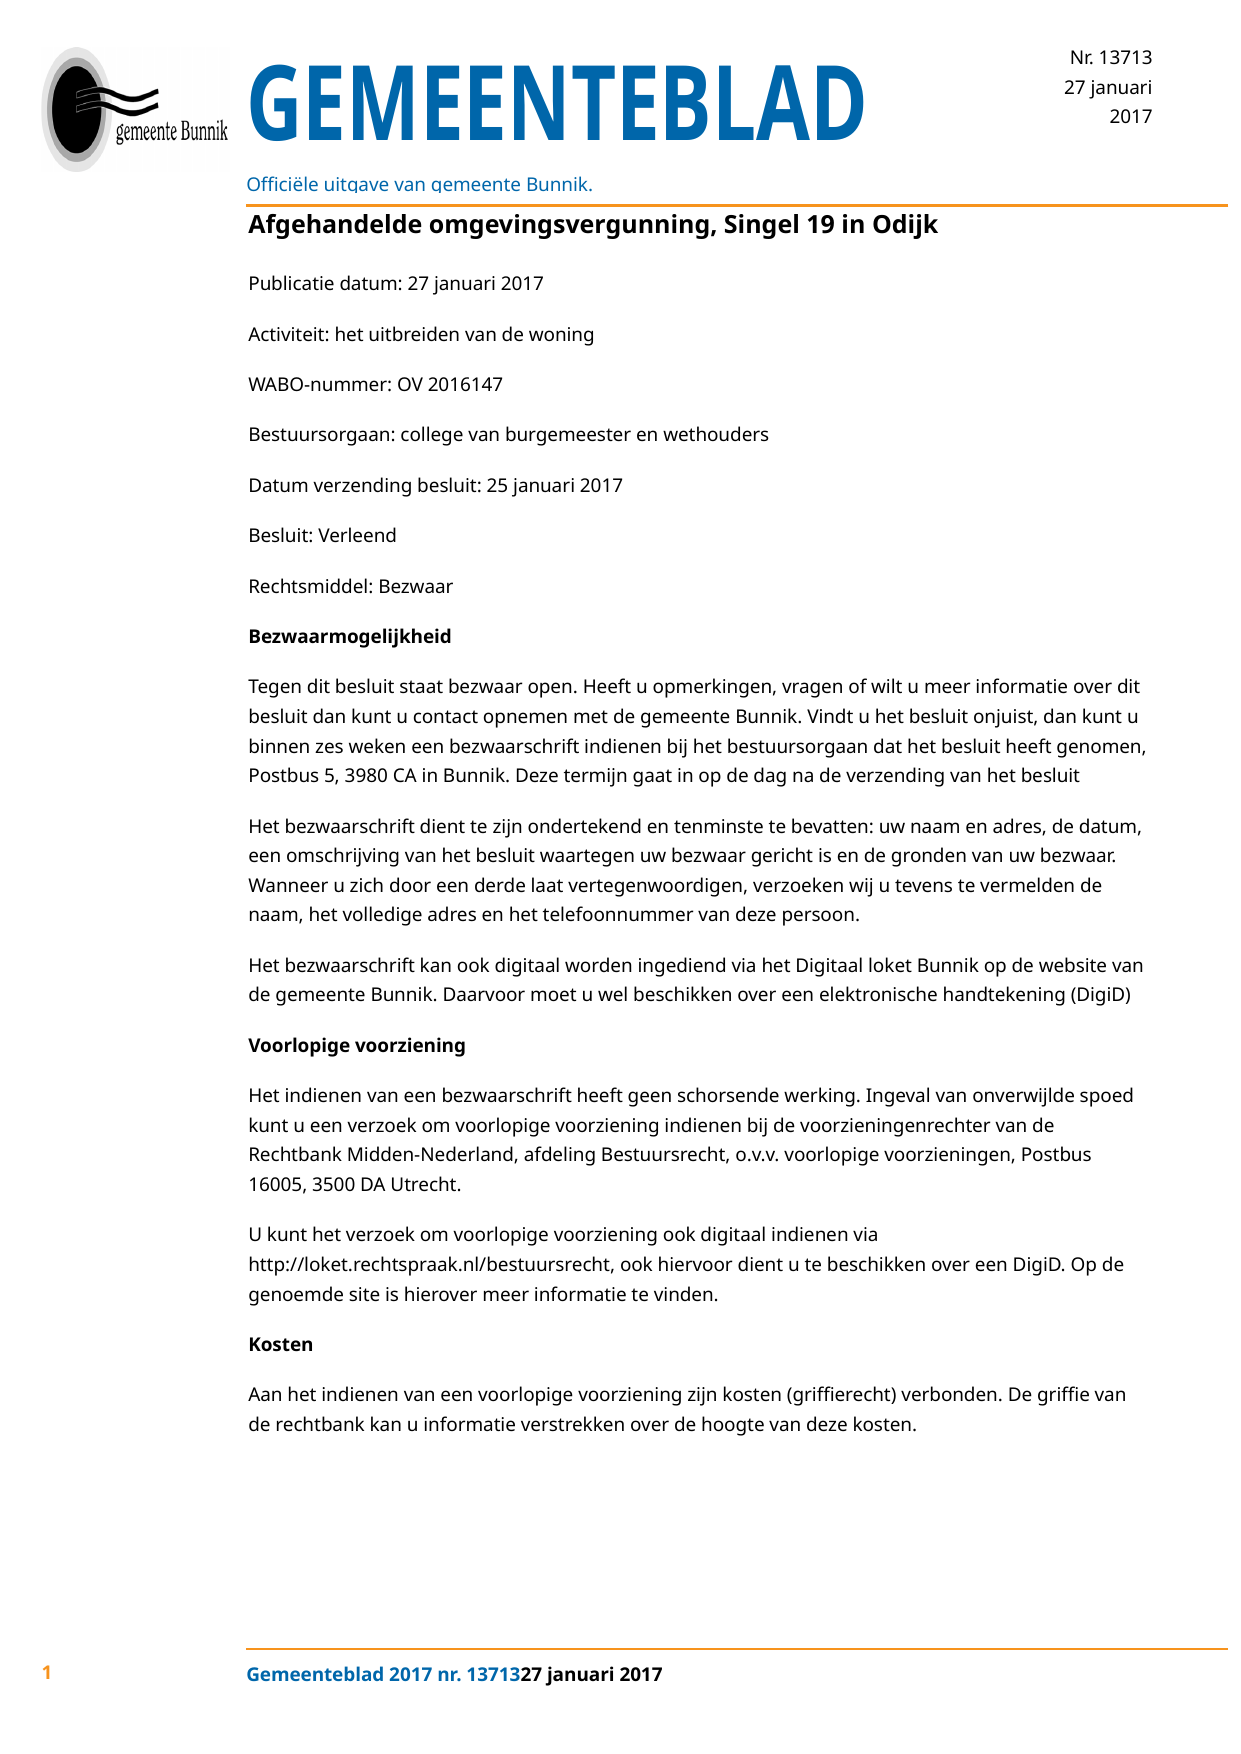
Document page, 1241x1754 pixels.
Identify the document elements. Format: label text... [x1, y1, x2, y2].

text Activiteit: het uitbreiden van de woning [248, 321, 1152, 346]
text Tegen dit besluit staat bezwaar open. Heeft u opmerkingen, vragen of wilt u meer informatie over dit besluit dan kunt u contact opnemen met de gemeente Bunnik. Vindt u het besluit onjuist, dan kunt u binnen zes weken een bezwaarschrift indienen bij het bestuursorgaan dat het besluit heeft genomen, Postbus 5, 3980 CA in Bunnik. Deze termijn gaat in op de dag na de verzending van het besluit [248, 674, 1152, 788]
text Het bezwaarschrift dient te zijn ondertekend en tenminste te bevatten: uw naam en adres, de datum, een omschrijving van het besluit waartegen uw bezwaar gericht is en de gronden van uw bezwaar. Wanneer u zich door een derde laat vertegenwoordigen, verzoeken wij u tevens te vermelden de naam, het volledige adres en het telefoonnummer van deze persoon. [248, 813, 1152, 927]
text Aan het indienen van een voorlopige voorziening zijn kosten (griffierecht) verbonden. De griffie van de rechtbank kan u informatie verstrekken over de hoogte van deze kosten. [248, 1382, 1152, 1437]
text Besluit: Verleend [248, 522, 1152, 548]
picture [41, 47, 231, 172]
text Bezwaarmogelijkheid [248, 623, 1152, 649]
text Voorlopige voorziening [248, 1032, 1152, 1058]
text Publicatie datum: 27 januari 2017 [248, 270, 1152, 296]
text WABO-nummer: OV 2016147 [248, 371, 1152, 397]
text Het bezwaarschrift kan ook digitaal worden ingediend via het Digitaal loket Bunnik op de website van de gemeente Bunnik. Daarvoor moet u wel beschikken over een elektronische handtekening (DigiD) [248, 952, 1152, 1007]
text Rechtsmiddel: Bezwaar [248, 573, 1152, 598]
text Het indienen van een bezwaarschrift heeft geen schorsende werking. Ingeval van onverwijlde spoed kunt u een verzoek om voorlopige voorziening indienen bij de voorzieningenrechter van de Rechtbank Midden-Nederland, afdeling Bestuursrecht, o.v.v. voorlopige voorzieningen, Postbus 16005, 3500 DA Utrecht. [248, 1082, 1152, 1197]
text Afgehandelde omgevingsvergunning, Singel 19 in Odijk [248, 207, 1152, 241]
text Kosten [248, 1331, 1152, 1357]
text Bestuursorgaan: college van burgemeester en wethouders [248, 422, 1152, 447]
text Datum verzending besluit: 25 januari 2017 [248, 472, 1152, 498]
text U kunt het verzoek om voorlopige voorziening ook digitaal indienen via http://loket.rechtspraak.nl/bestuursrecht, ook hiervoor dient u te beschikken over een DigiD. Op de genoemde site is hierover meer informatie te vinden. [248, 1222, 1152, 1306]
